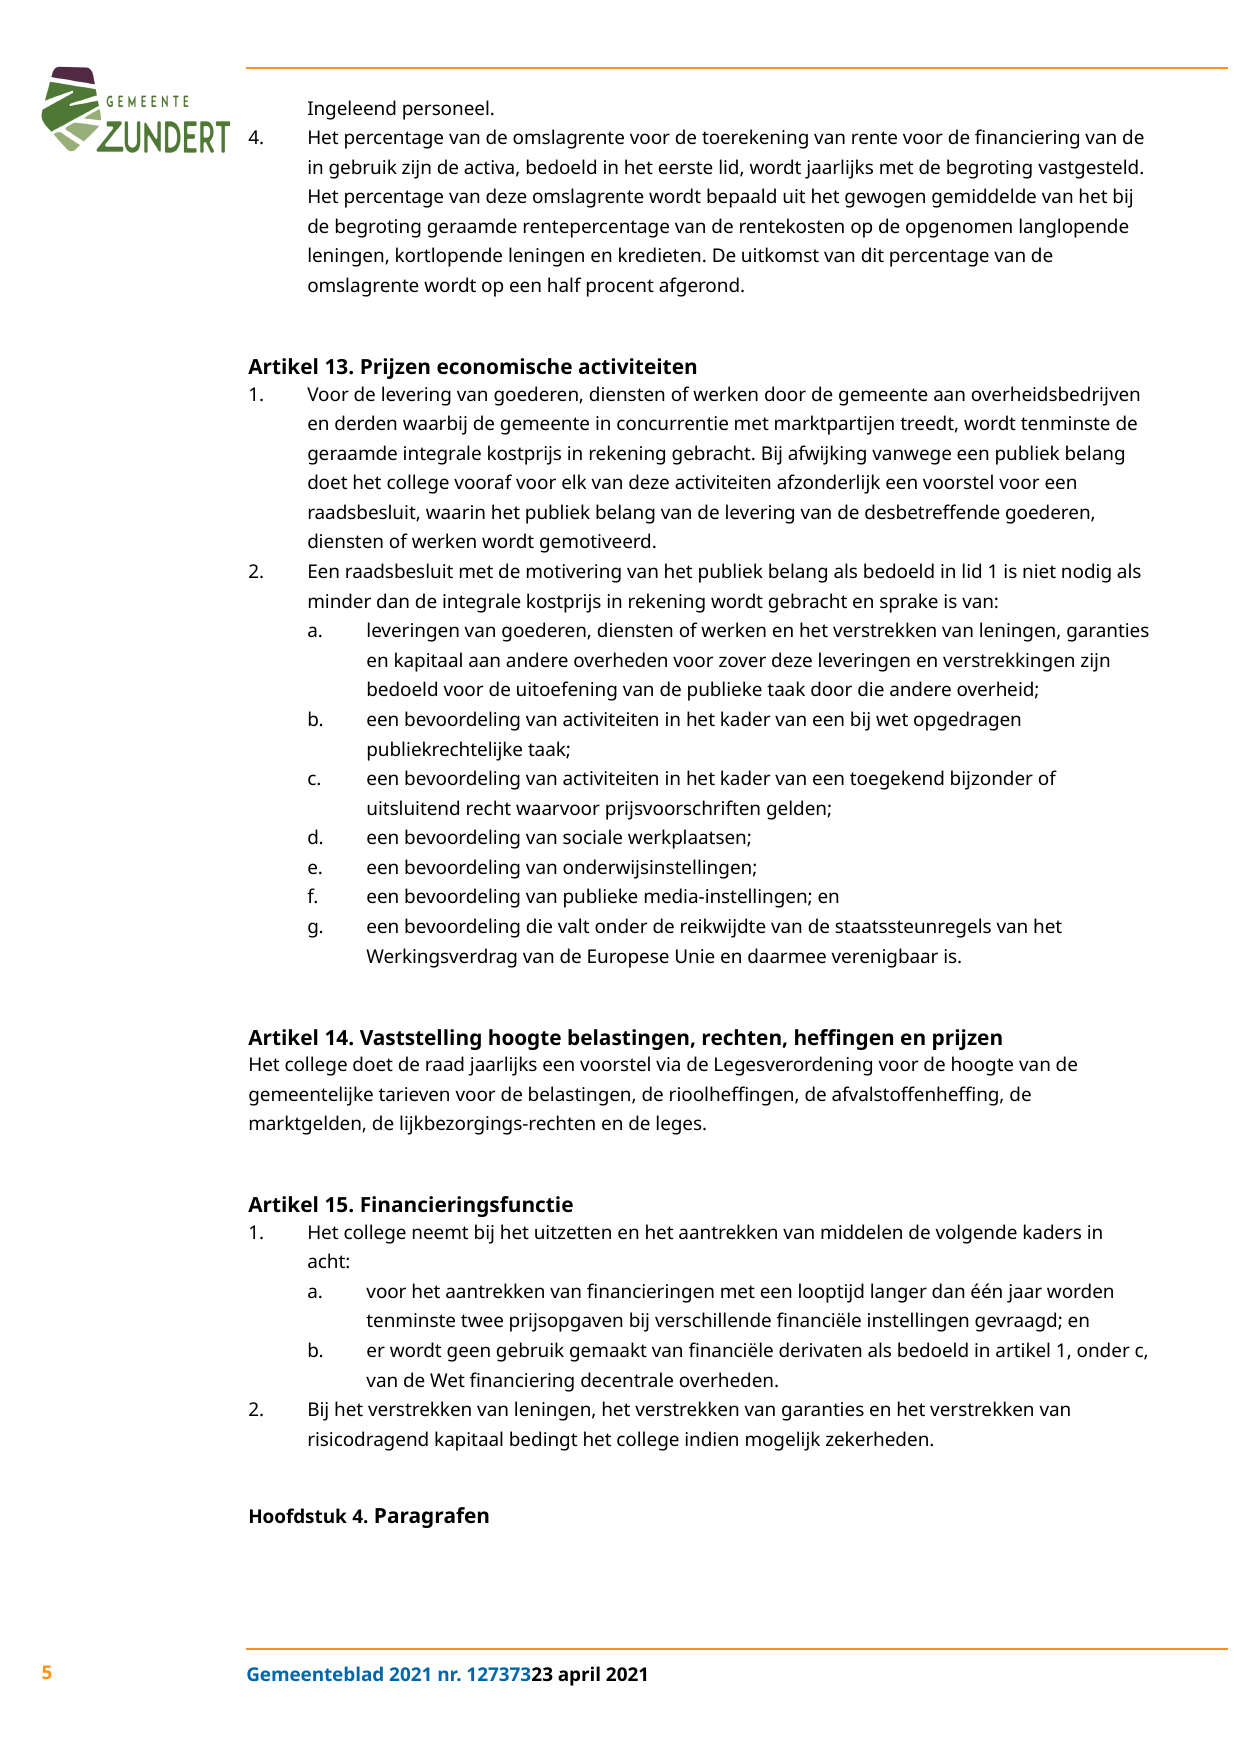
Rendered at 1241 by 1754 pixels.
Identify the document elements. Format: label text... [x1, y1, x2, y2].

list er wordt geen gebruik gemaakt van financiële derivaten als bedoeld in artikel 1, onder c, van de Wet financiering decentrale overheden. [307, 1337, 1152, 1392]
list Voor de levering van goederen, diensten of werken door de gemeente aan overheidsbedrijven en derden waarbij de gemeente in concurrentie met marktpartijen treedt, wordt tenminste de geraamde integrale kostprijs in rekening gebracht. Bij afwijking vanwege een publiek belang doet het college vooraf voor elk van deze activiteiten afzonderlijk een voorstel voor een raadsbesluit, waarin het publiek belang van de levering van de desbetreffende goederen, diensten of werken wordt gemotiveerd. [248, 381, 1152, 554]
list een bevoordeling van activiteiten in het kader van een bij wet opgedragen publiekrechtelijke taak; [307, 706, 1152, 761]
text Artikel 13. Prijzen economische activiteiten [248, 352, 1152, 381]
list Een raadsbesluit met de motivering van het publiek belang als bedoeld in lid 1 is niet nodig als minder dan de integrale kostprijs in rekening wordt gebracht en sprake is van: [248, 558, 1152, 613]
list Het percentage van de omslagrente voor de toerekening van rente voor de financiering van de in gebruik zijn de activa, bedoeld in het eerste lid, wordt jaarlijks met de begroting vastgesteld. Het percentage van deze omslagrente wordt bepaald uit het gewogen gemiddelde van het bij de begroting geraamde rentepercentage van de rentekosten op de opgenomen langlopende leningen, kortlopende leningen en kredieten. De uitkomst van dit percentage van de omslagrente wordt op een half procent afgerond. [248, 124, 1152, 298]
text Artikel 14. Vaststelling hoogte belastingen, rechten, heffingen en prijzen [248, 1023, 1152, 1051]
list Het college neemt bij het uitzetten en het aantrekken van middelen de volgende kaders in acht: [248, 1219, 1152, 1274]
list voor het aantrekken van financieringen met een looptijd langer dan één jaar worden tenminste twee prijsopgaven bij verschillende financiële instellingen gevraagd; en [307, 1278, 1152, 1333]
text Artikel 15. Financieringsfunctie [248, 1190, 1152, 1219]
list Ingeleend personeel. [248, 95, 1152, 121]
text Hoofdstuk 4. Paragrafen [248, 1501, 1152, 1529]
list een bevoordeling van activiteiten in het kader van een toegekend bijzonder of uitsluitend recht waarvoor prijsvoorschriften gelden; [307, 765, 1152, 821]
list een bevoordeling van sociale werkplaatsen; [307, 824, 1152, 850]
text Het college doet de raad jaarlijks een voorstel via de Legesverordening voor de hoogte van de gemeentelijke tarieven voor de belastingen, de rioolheffingen, de afvalstoffenheffing, de marktgelden, de lijkbezorgings-rechten en de leges. [248, 1051, 1152, 1136]
list een bevoordeling van onderwijsinstellingen; [307, 854, 1152, 880]
list een bevoordeling die valt onder de reikwijdte van de staatssteunregels van het Werkingsverdrag van de Europese Unie en daarmee verenigbaar is. [307, 913, 1152, 968]
picture [41, 47, 231, 172]
list Bij het verstrekken van leningen, het verstrekken van garanties en het verstrekken van risicodragend kapitaal bedingt het college indien mogelijk zekerheden. [248, 1396, 1152, 1452]
list een bevoordeling van publieke media-instellingen; en [307, 884, 1152, 909]
list leveringen van goederen, diensten of werken en het verstrekken van leningen, garanties en kapitaal aan andere overheden voor zover deze leveringen en verstrekkingen zijn bedoeld voor de uitoefening van de publieke taak door die andere overheid; [307, 617, 1152, 702]
